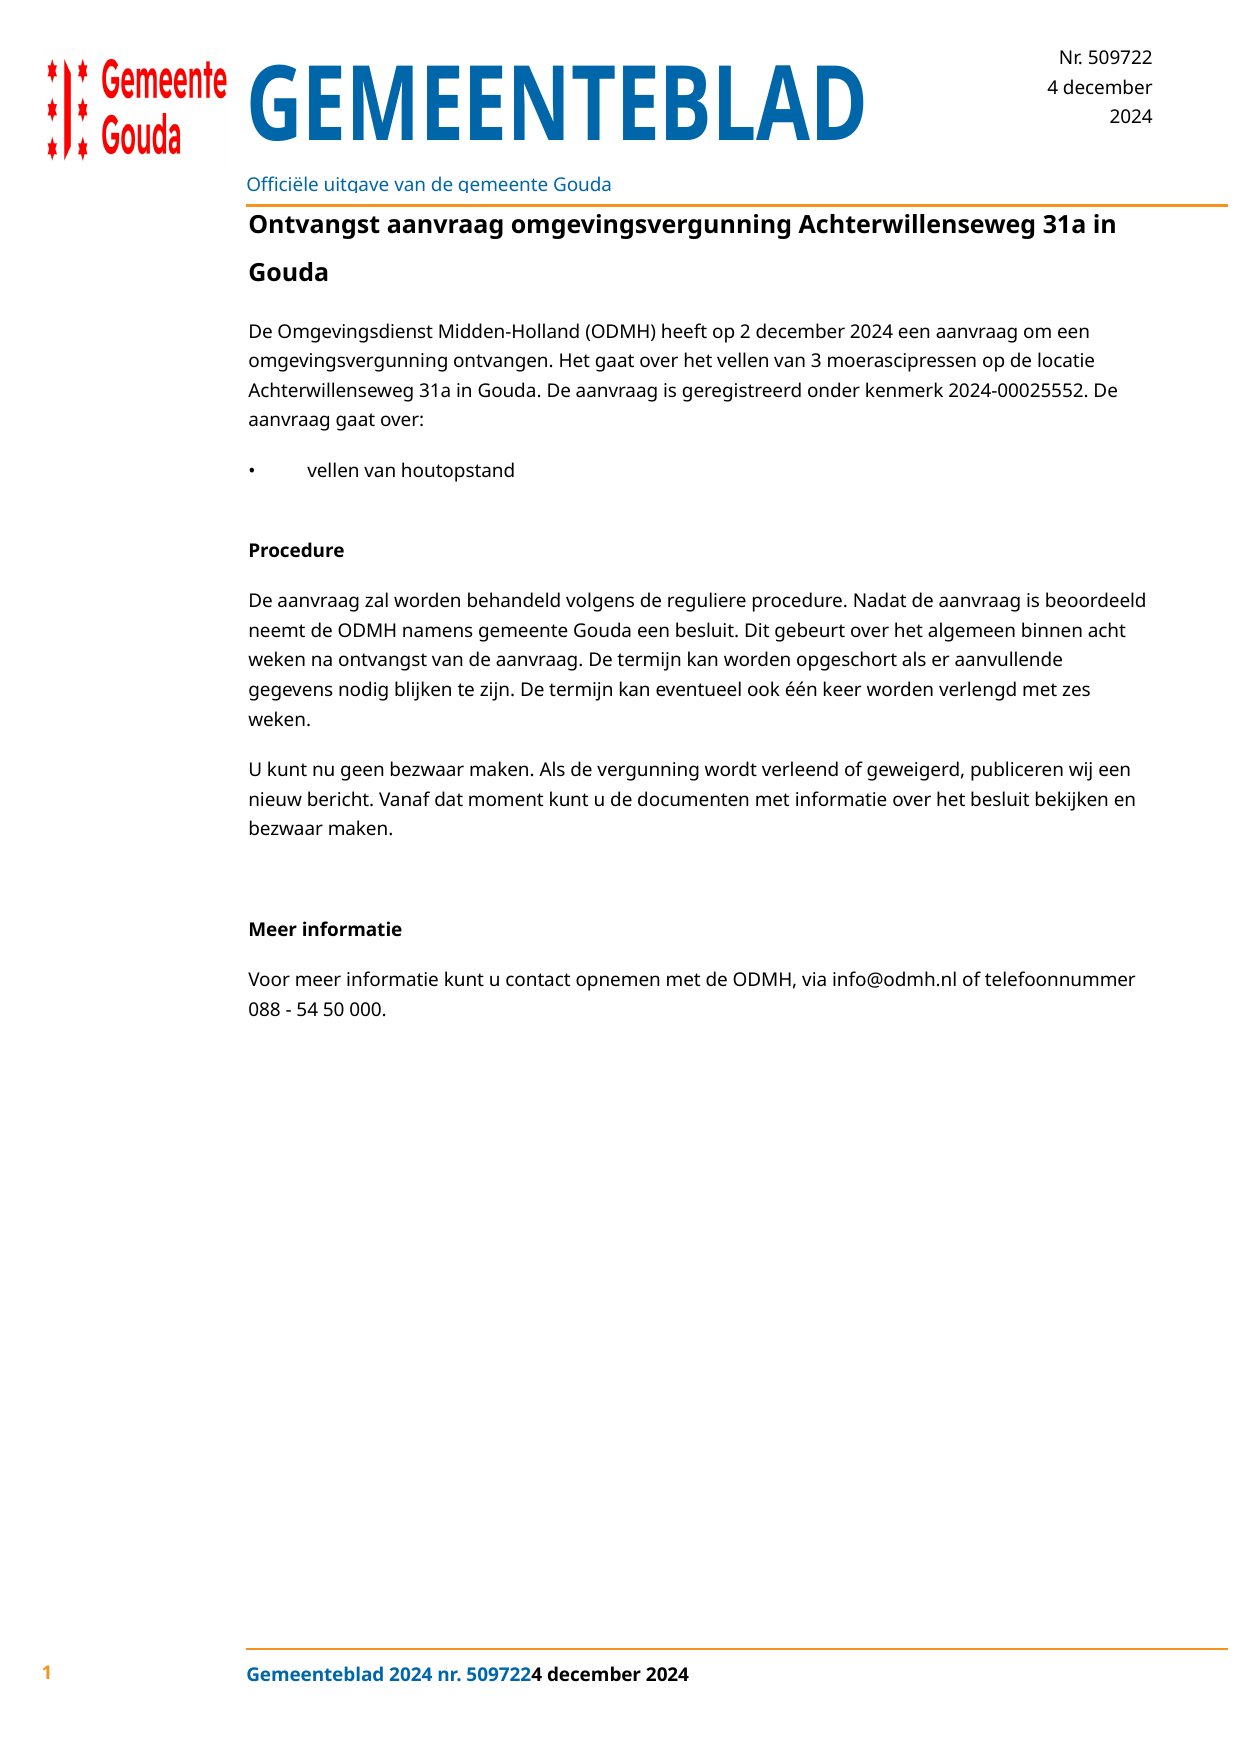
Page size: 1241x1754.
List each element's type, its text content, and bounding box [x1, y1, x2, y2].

text Ontvangst aanvraag omgevingsvergunning Achterwillenseweg 31a in Gouda [248, 207, 1152, 288]
text De Omgevingsdienst Midden-Holland (ODMH) heeft op 2 december 2024 een aanvraag om een omgevingsvergunning ontvangen. Het gaat over het vellen van 3 moerascipressen op de locatie Achterwillenseweg 31a in Gouda. De aanvraag is geregistreerd onder kenmerk 2024-00025552. De aanvraag gaat over: [248, 318, 1152, 432]
list vellen van houtopstand [248, 457, 1152, 483]
picture [41, 47, 231, 172]
text U kunt nu geen bezwaar maken. Als de vergunning wordt verleend of geweigerd, publiceren wij een nieuw bericht. Vanaf dat moment kunt u de documenten met informatie over het besluit bekijken en bezwaar maken. [248, 756, 1152, 841]
text Procedure [248, 537, 1152, 563]
text Voor meer informatie kunt u contact opnemen met de ODMH, via info@odmh.nl of telefoonnummer 088 - 54 50 000. [248, 967, 1152, 1022]
text Meer informatie [248, 916, 1152, 942]
text De aanvraag zal worden behandeld volgens de reguliere procedure. Nadat de aanvraag is beoordeeld neemt de ODMH namens gemeente Gouda een besluit. Dit gebeurt over het algemeen binnen acht weken na ontvangst van de aanvraag. De termijn kan worden opgeschort als er aanvullende gegevens nodig blijken te zijn. De termijn kan eventueel ook één keer worden verlengd met zes weken. [248, 587, 1152, 732]
